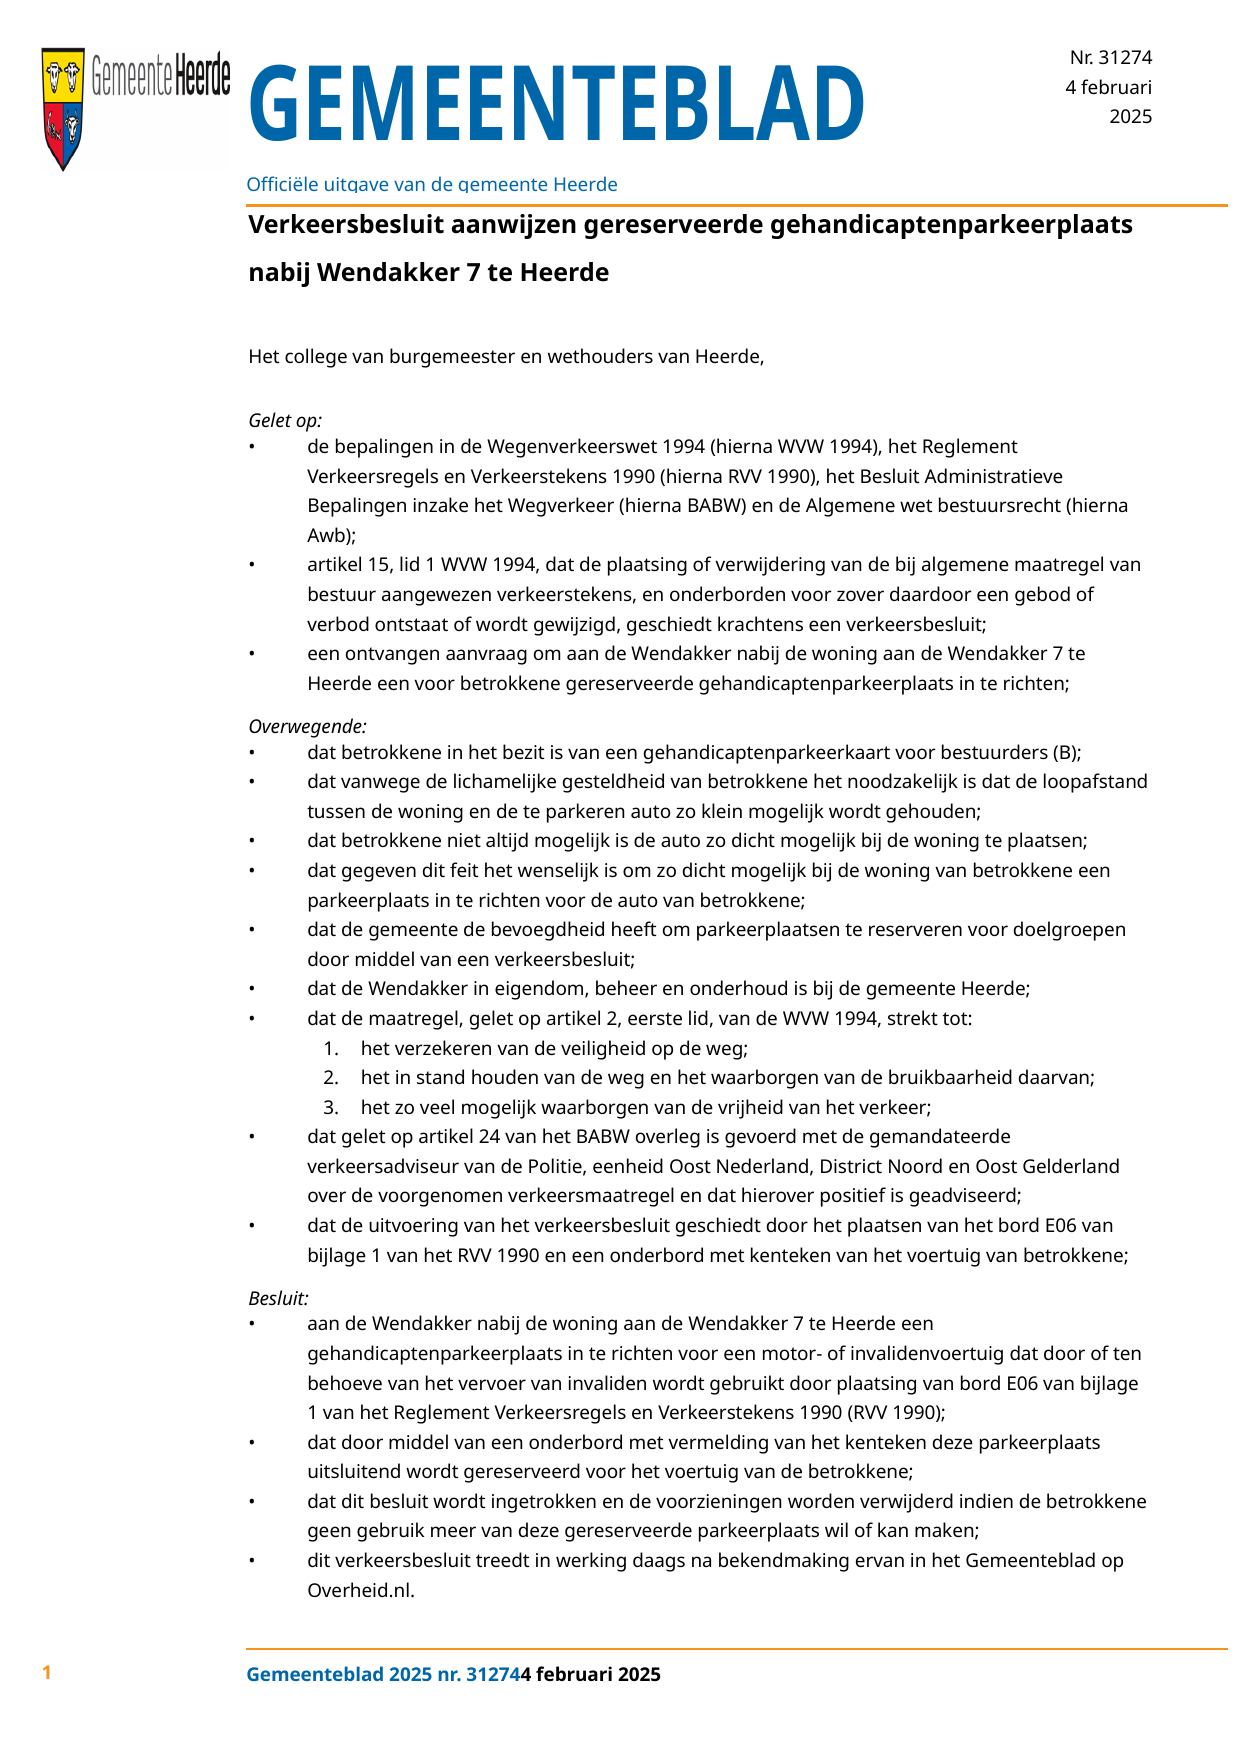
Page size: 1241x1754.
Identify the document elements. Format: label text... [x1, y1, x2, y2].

list dat betrokkene in het bezit is van een gehandicaptenparkeerkaart voor bestuurders (B); [248, 739, 1152, 764]
list dat de maatregel, gelet op artikel 2, eerste lid, van de WVW 1994, strekt tot: [248, 1005, 1152, 1031]
list het zo veel mogelijk waarborgen van de vrijheid van het verkeer; [323, 1094, 1152, 1119]
text Verkeersbesluit aanwijzen gereserveerde gehandicaptenparkeerplaats nabij Wendakker 7 te Heerde [248, 207, 1152, 288]
list dat de Wendakker in eigendom, beheer en onderhoud is bij de gemeente Heerde; [248, 976, 1152, 1001]
list artikel 15, lid 1 WVW 1994, dat de plaatsing of verwijdering van de bij algemene maatregel van bestuur aangewezen verkeerstekens, en onderborden voor zover daardoor een gebod of verbod ontstaat of wordt gewijzigd, geschiedt krachtens een verkeersbesluit; [248, 552, 1152, 637]
list dat de gemeente de bevoegdheid heeft om parkeerplaatsen te reserveren voor doelgroepen door middel van een verkeersbesluit; [248, 916, 1152, 972]
list dat gegeven dit feit het wenselijk is om zo dicht mogelijk bij de woning van betrokkene een parkeerplaats in te richten voor de auto van betrokkene; [248, 857, 1152, 912]
list een ontvangen aanvraag om aan de Wendakker nabij de woning aan de Wendakker 7 te Heerde een voor betrokkene gereserveerde gehandicaptenparkeerplaats in te richten; [248, 640, 1152, 696]
text Het college van burgemeester en wethouders van Heerde, [248, 344, 1152, 369]
list dat betrokkene niet altijd mogelijk is de auto zo dicht mogelijk bij de woning te plaatsen; [248, 828, 1152, 853]
list dat gelet op artikel 24 van het BABW overleg is gevoerd met de gemandateerde verkeersadviseur van de Politie, eenheid Oost Nederland, District Noord en Oost Gelderland over de voorgenomen verkeersmaatregel en dat hierover positief is geadviseerd; [248, 1123, 1152, 1208]
list dat door middel van een onderbord met vermelding van het kenteken deze parkeerplaats uitsluitend wordt gereserveerd voor het voertuig van de betrokkene; [248, 1429, 1152, 1484]
list het verzekeren van de veiligheid op de weg; [323, 1035, 1152, 1060]
list dat dit besluit wordt ingetrokken en de voorzieningen worden verwijderd indien de betrokkene geen gebruik meer van deze gereserveerde parkeerplaats wil of kan maken; [248, 1488, 1152, 1543]
list dat de uitvoering van het verkeersbesluit geschiedt door het plaatsen van het bord E06 van bijlage 1 van het RVV 1990 en een onderbord met kenteken van het voertuig van betrokkene; [248, 1212, 1152, 1267]
list het in stand houden van de weg en het waarborgen van de bruikbaarheid daarvan; [323, 1064, 1152, 1090]
text Besluit: [248, 1285, 1152, 1311]
text Gelet op: [248, 408, 1152, 433]
list aan de Wendakker nabij de woning aan de Wendakker 7 te Heerde een gehandicaptenparkeerplaats in te richten voor een motor- of invalidenvoertuig dat door of ten behoeve van het vervoer van invaliden wordt gebruikt door plaatsing van bord E06 van bijlage 1 van het Reglement Verkeersregels en Verkeerstekens 1990 (RVV 1990); [248, 1311, 1152, 1425]
list de bepalingen in de Wegenverkeerswet 1994 (hierna WVW 1994), het Reglement Verkeersregels en Verkeerstekens 1990 (hierna RVV 1990), het Besluit Administratieve Bepalingen inzake het Wegverkeer (hierna BABW) en de Algemene wet bestuursrecht (hierna Awb); [248, 433, 1152, 548]
text Overwegende: [248, 713, 1152, 739]
list dit verkeersbesluit treedt in werking daags na bekendmaking ervan in het Gemeenteblad op Overheid.nl. [248, 1547, 1152, 1603]
list dat vanwege de lichamelijke gesteldheid van betrokkene het noodzakelijk is dat de loopafstand tussen de woning en de te parkeren auto zo klein mogelijk wordt gehouden; [248, 768, 1152, 824]
picture [41, 47, 231, 172]
